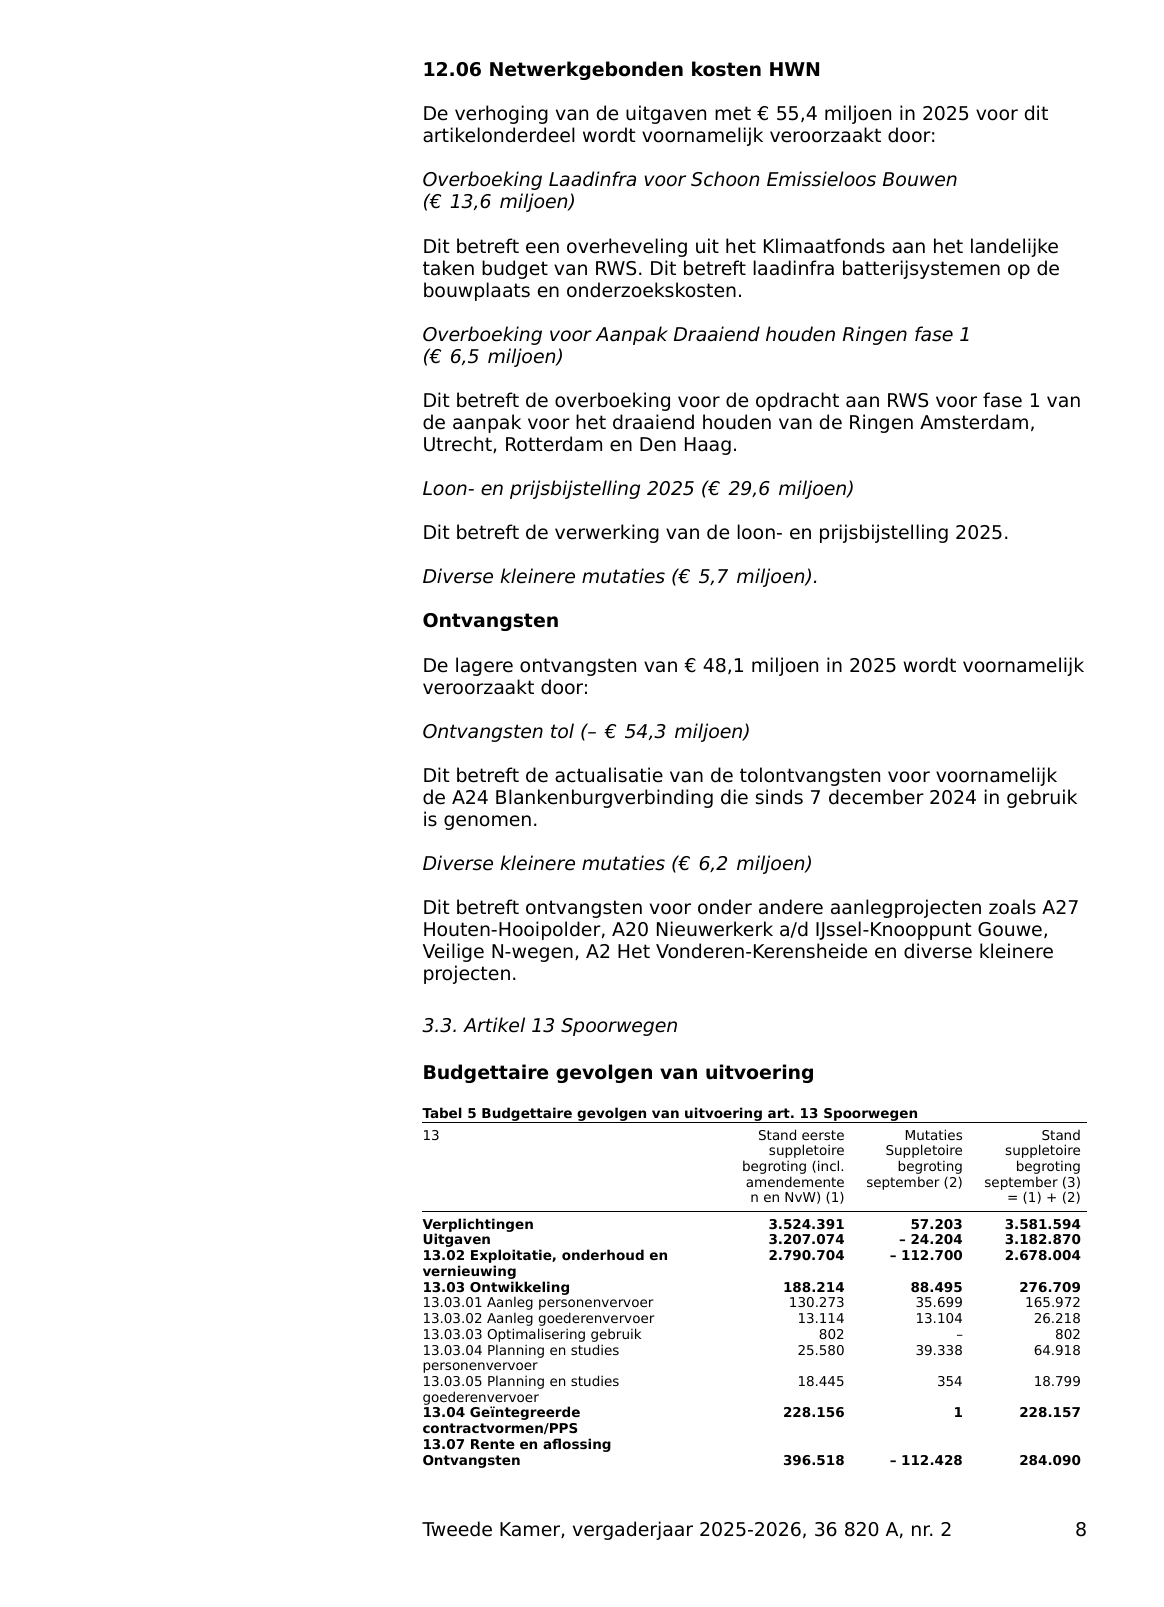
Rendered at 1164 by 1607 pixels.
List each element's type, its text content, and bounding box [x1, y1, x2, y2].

subtitle 12.06 Netwerkgebonden kosten HWN [422, 59, 1087, 81]
text Dit betreft de verwerking van de loon- en prijsbijstelling 2025. [422, 522, 1087, 544]
table_cell 228.157 [969, 1405, 1087, 1437]
table_cell 13.04 Geïntegreerde contractvormen/PPS [422, 1405, 732, 1437]
table_cell [969, 1437, 1087, 1452]
table_cell [850, 1437, 968, 1452]
table_cell Mutaties Suppletoire begroting september (2) [850, 1123, 968, 1211]
table_cell 2.678.004 [969, 1248, 1087, 1279]
text Dit betreft een overheveling uit het Klimaatfonds aan het landelijke taken budget van RWS. Dit betreft laadinfra batterijsystemen op de bouwplaats en onderzoekskosten. [422, 236, 1087, 301]
table_cell 57.203 [850, 1212, 968, 1232]
subtitle Diverse kleinere mutaties (€ 5,7 miljoen). [422, 566, 1087, 588]
table_cell 13.03.04 Planning en studies personenvervoer [422, 1342, 732, 1374]
table_cell 228.156 [732, 1405, 850, 1437]
subtitle Ontvangsten [422, 610, 1087, 632]
subtitle 3.3. Artikel 13 Spoorwegen [422, 1015, 1087, 1037]
table_cell 802 [732, 1327, 850, 1342]
table_cell 1 [850, 1405, 968, 1437]
text Dit betreft de overboeking voor de opdracht aan RWS voor fase 1 van de aanpak voor het draaiend houden van de Ringen Amsterdam, Utrecht, Rotterdam en Den Haag. [422, 390, 1087, 456]
table_cell 13.03 Ontwikkeling [422, 1279, 732, 1295]
table_cell 396.518 [732, 1453, 850, 1468]
table_cell 802 [969, 1327, 1087, 1342]
table_cell 165.972 [969, 1295, 1087, 1311]
subtitle Loon- en prijsbijstelling 2025 (€ 29,6 miljoen) [422, 478, 1087, 500]
table_cell 13.104 [850, 1311, 968, 1327]
table_cell Uitgaven [422, 1232, 732, 1248]
subtitle Diverse kleinere mutaties (€ 6,2 miljoen) [422, 853, 1087, 875]
table_cell 13.03.05 Planning en studies goederenvervoer [422, 1374, 732, 1405]
subtitle Overboeking Laadinfra voor Schoon Emissieloos Bouwen (€ 13,6 miljoen) [422, 169, 1087, 213]
table_cell [732, 1437, 850, 1452]
text De lagere ontvangsten van € 48,1 miljoen in 2025 wordt voornamelijk veroorzaakt door: [422, 654, 1087, 698]
table_cell 88.495 [850, 1279, 968, 1295]
subtitle Ontvangsten tol (– € 54,3 miljoen) [422, 721, 1087, 743]
table_cell Stand suppletoire begroting september (3) = (1) + (2) [969, 1123, 1087, 1211]
table_cell 25.580 [732, 1342, 850, 1374]
text Dit betreft ontvangsten voor onder andere aanlegprojecten zoals A27 Houten-Hooipolder, A20 Nieuwerkerk a/d IJssel-Knooppunt Gouwe, Veilige N-wegen, A2 Het Vonderen-Kerensheide en diverse kleinere projecten. [422, 897, 1087, 985]
table_cell 13.03.03 Optimalisering gebruik [422, 1327, 732, 1342]
table_cell 18.445 [732, 1374, 850, 1405]
table_cell 284.090 [969, 1453, 1087, 1468]
table_cell – 112.700 [850, 1248, 968, 1279]
subtitle Overboeking voor Aanpak Draaiend houden Ringen fase 1 (€ 6,5 miljoen) [422, 324, 1087, 368]
table_cell 354 [850, 1374, 968, 1405]
table_cell Stand eerste suppletoire begroting (incl. amendementen en NvW) (1) [732, 1123, 850, 1211]
table_cell 276.709 [969, 1279, 1087, 1295]
subtitle Budgettaire gevolgen van uitvoering [422, 1062, 1087, 1084]
table_cell 2.790.704 [732, 1248, 850, 1279]
table_cell 130.273 [732, 1295, 850, 1311]
table_cell Ontvangsten [422, 1453, 732, 1468]
table_cell 13.07 Rente en aflossing [422, 1437, 732, 1452]
table_cell 26.218 [969, 1311, 1087, 1327]
text De verhoging van de uitgaven met € 55,4 miljoen in 2025 voor dit artikelonderdeel wordt voornamelijk veroorzaakt door: [422, 103, 1087, 147]
text Dit betreft de actualisatie van de tolontvangsten voor voornamelijk de A24 Blankenburgverbinding die sinds 7 december 2024 in gebruik is genomen. [422, 765, 1087, 831]
table_cell – 24.204 [850, 1232, 968, 1248]
table_cell 18.799 [969, 1374, 1087, 1405]
table_cell 13.02 Exploitatie, onderhoud en vernieuwing [422, 1248, 732, 1279]
table_cell 13.03.01 Aanleg personenvervoer [422, 1295, 732, 1311]
table_cell 3.207.074 [732, 1232, 850, 1248]
table_cell 3.524.391 [732, 1212, 850, 1232]
table_cell 35.699 [850, 1295, 968, 1311]
table_cell 39.338 [850, 1342, 968, 1374]
table_cell 13 [422, 1123, 732, 1211]
table_cell 13.114 [732, 1311, 850, 1327]
table_header Tabel 5 Budgettaire gevolgen van uitvoering art. 13 Spoorwegen [422, 1106, 1087, 1122]
table_cell Verplichtingen [422, 1212, 732, 1232]
table_cell 3.581.594 [969, 1212, 1087, 1232]
table_cell 64.918 [969, 1342, 1087, 1374]
table_cell – 112.428 [850, 1453, 968, 1468]
table_cell 13.03.02 Aanleg goederenvervoer [422, 1311, 732, 1327]
table_cell – [850, 1327, 968, 1342]
table_cell 3.182.870 [969, 1232, 1087, 1248]
table_cell 188.214 [732, 1279, 850, 1295]
